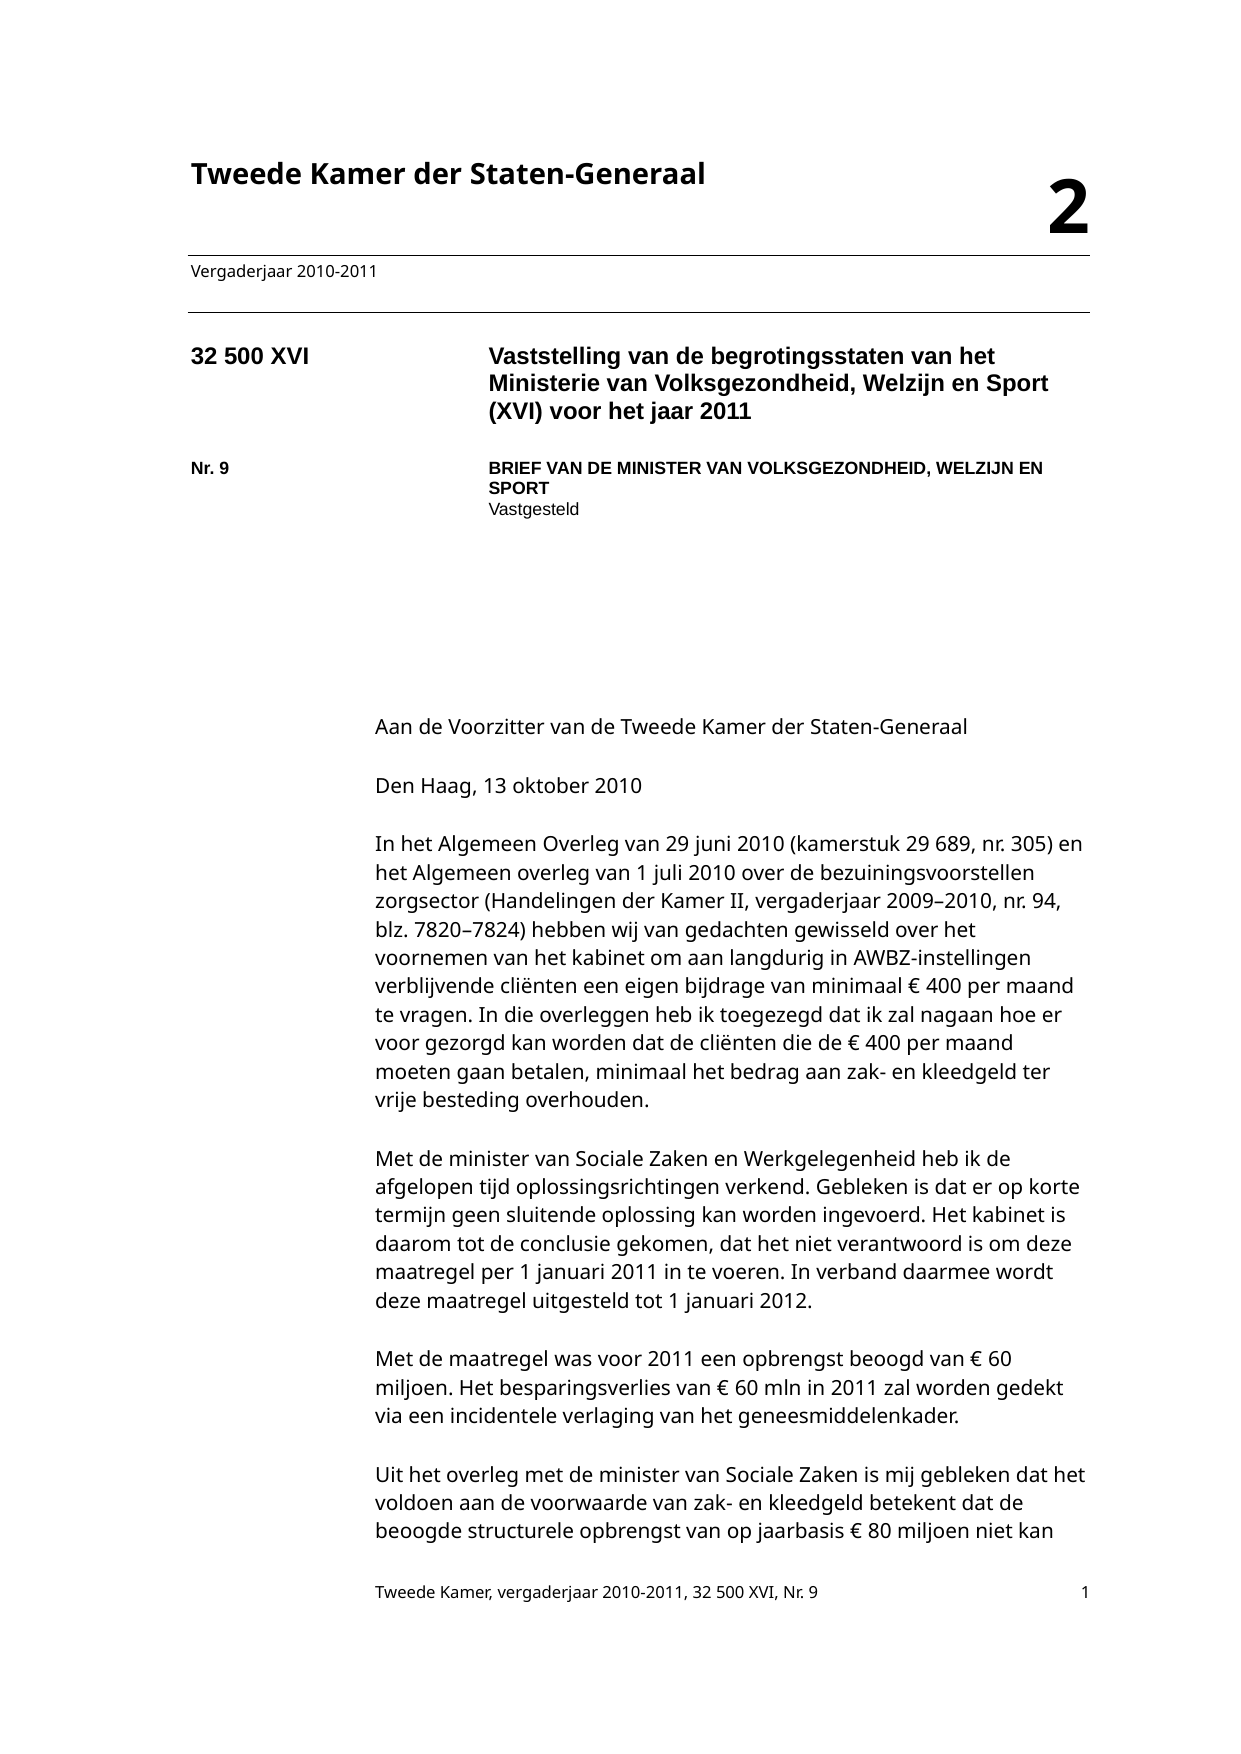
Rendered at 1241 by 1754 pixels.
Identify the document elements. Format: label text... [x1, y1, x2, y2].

table_header Tweede Kamer der Staten-Generaal [188, 150, 909, 255]
text Aan de Voorzitter van de Tweede Kamer der Staten-Generaal [375, 712, 1090, 741]
text Uit het overleg met de minister van Sociale Zaken is mij gebleken dat het voldoen aan de voorwaarde van zak- en kleedgeld betekent dat de beoogde structurele opbrengst van op jaarbasis € 80 miljoen niet kan [375, 1460, 1090, 1545]
table_cell Vergaderjaar 2010-2011 [188, 256, 485, 312]
table_cell [485, 256, 1090, 312]
text Met de minister van Sociale Zaken en Werkgelegenheid heb ik de afgelopen tijd oplossingsrichtingen verkend. Gebleken is dat er op korte termijn geen sluitende oplossing kan worden ingevoerd. Het kabinet is daarom tot de conclusie gekomen, dat het niet verantwoord is om deze maatregel per 1 januari 2011 in te voeren. In verband daarmee wordt deze maatregel uitgesteld tot 1 januari 2012. [375, 1144, 1090, 1314]
table_cell 32 500 XVI [188, 339, 485, 454]
text Met de maatregel was voor 2011 een opbrengst beoogd van € 60 miljoen. Het besparingsverlies van € 60 mln in 2011 zal worden gedekt via een incidentele verlaging van het geneesmiddelenkader. [375, 1344, 1090, 1430]
text In het Algemeen Overleg van 29 juni 2010 (kamerstuk 29 689, nr. 305) en het Algemeen overleg van 1 juli 2010 over de bezuiningsvoorstellen zorgsector (Handelingen der Kamer II, vergaderjaar 2009–2010, nr. 94, blz. 7820–7824) hebben wij van gedachten gewisseld over het voornemen van het kabinet om aan langdurig in AWBZ-instellingen verblijvende cliënten een eigen bijdrage van minimaal € 400 per maand te vragen. In die overleggen heb ik toegezegd dat ik zal nagaan hoe er voor gezorgd kan worden dat de cliënten die de € 400 per maand moeten gaan betalen, minimaal het bedrag aan zak- en kleedgeld ter vrije besteding overhouden. [375, 829, 1090, 1114]
table_cell Nr. 9 [188, 455, 485, 594]
table_cell [485, 313, 1090, 339]
table_cell BRIEF VAN DE MINISTER VAN VOLKSGEZONDHEID, WELZIJN EN SPORT Vastgesteld [485, 455, 1090, 594]
table_header 2 [910, 150, 1090, 255]
table_cell Vaststelling van de begrotingsstaten van het Ministerie van Volksgezondheid, Welzijn en Sport (XVI) voor het jaar 2011 [485, 339, 1090, 454]
text Den Haag, 13 oktober 2010 [375, 771, 1090, 799]
table_cell [188, 313, 485, 339]
